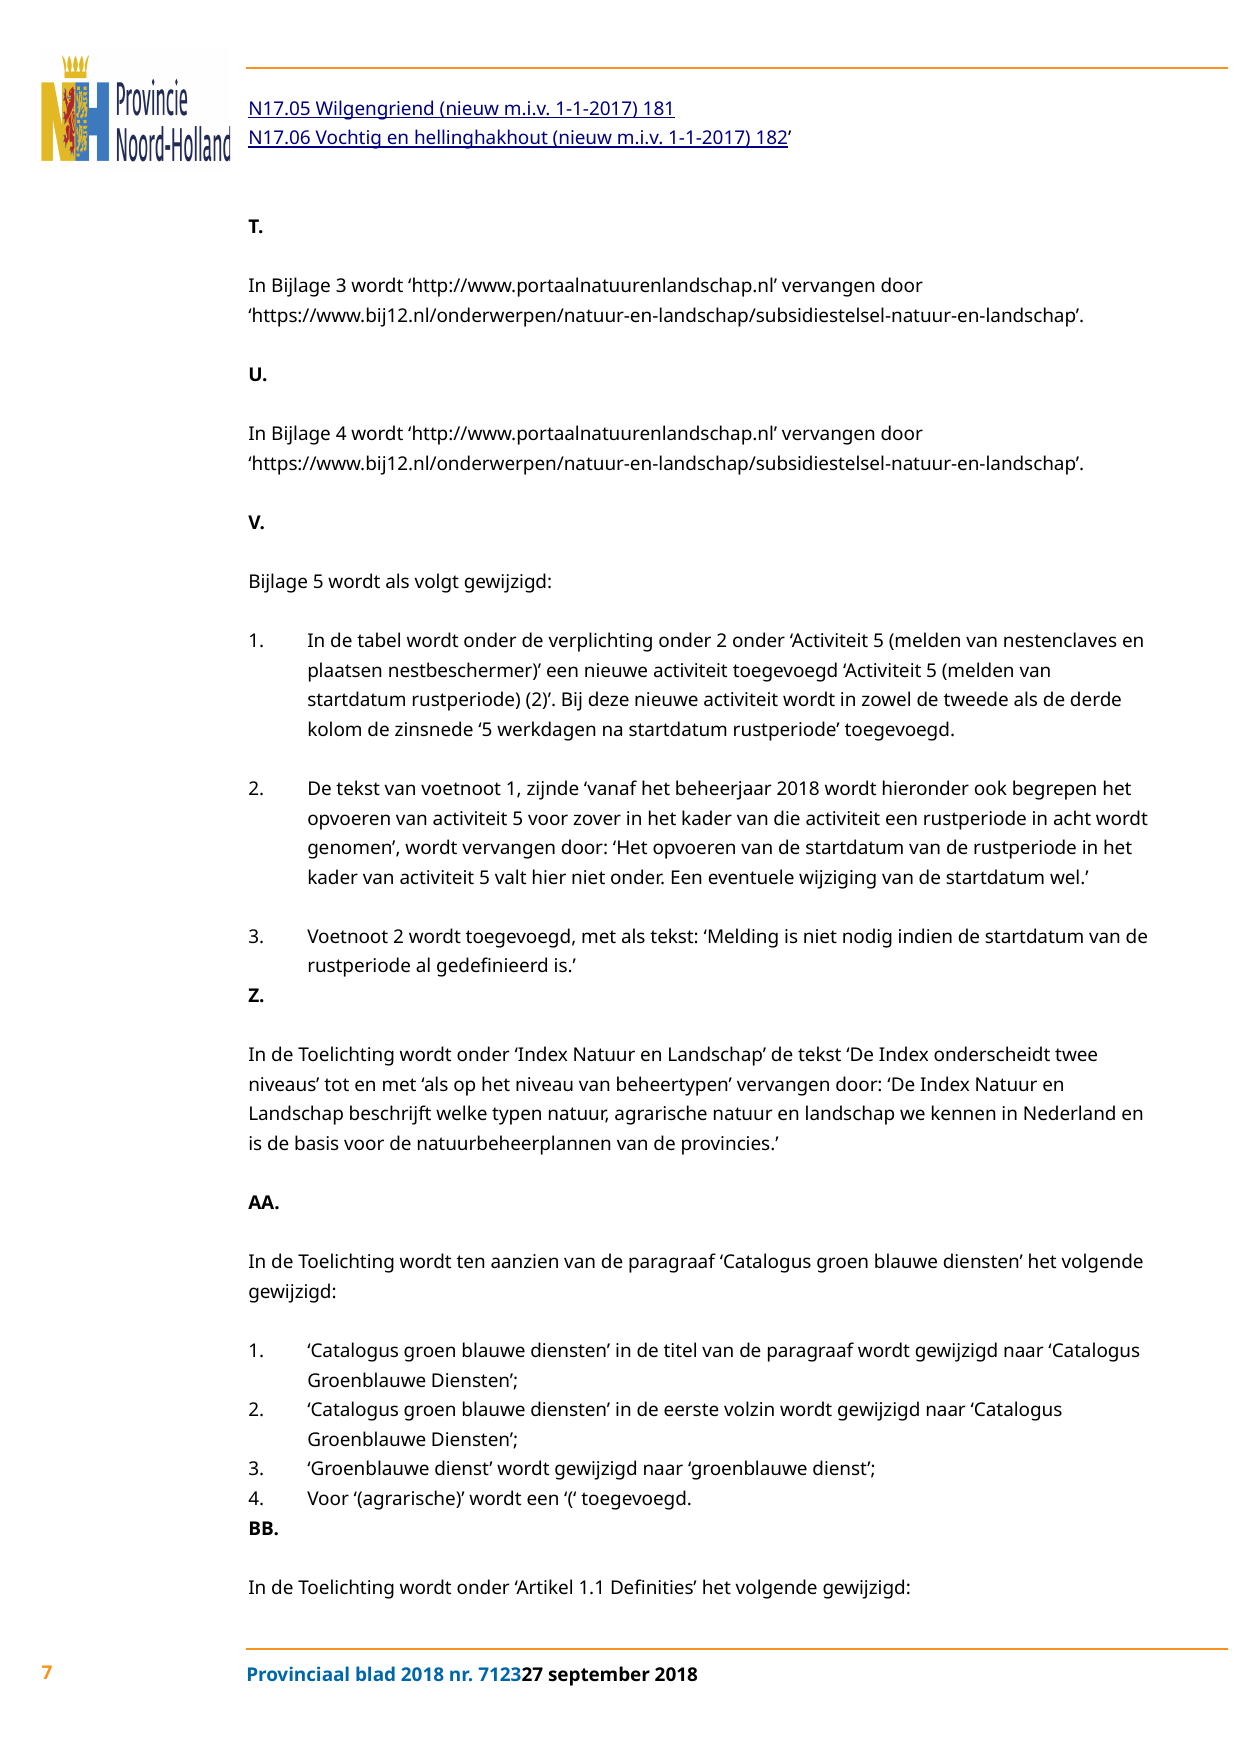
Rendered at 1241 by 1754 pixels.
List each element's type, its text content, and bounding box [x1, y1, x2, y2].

text BB. [248, 1515, 1152, 1541]
list ‘Catalogus groen blauwe diensten’ in de eerste volzin wordt gewijzigd naar ‘Catalogus Groenblauwe Diensten’; [248, 1396, 1152, 1452]
text AA. [248, 1189, 1152, 1215]
list ‘Groenblauwe dienst’ wordt gewijzigd naar ‘groenblauwe dienst’; [248, 1456, 1152, 1481]
text U. [248, 361, 1152, 387]
text In de Toelichting wordt ten aanzien van de paragraaf ‘Catalogus groen blauwe diensten’ het volgende gewijzigd: [248, 1248, 1152, 1304]
picture [41, 47, 231, 172]
text N17.06 Vochtig en hellinghakhout (nieuw m.i.v. 1-1-2017) 182’ [248, 124, 1152, 150]
text In de Toelichting wordt onder ‘Artikel 1.1 Definities’ het volgende gewijzigd: [248, 1574, 1152, 1600]
list Voor ‘(agrarische)’ wordt een ‘(‘ toegevoegd. [248, 1485, 1152, 1511]
text N17.05 Wilgengriend (nieuw m.i.v. 1-1-2017) 181 [248, 95, 1152, 121]
text Z. [248, 982, 1152, 1008]
list De tekst van voetnoot 1, zijnde ‘vanaf het beheerjaar 2018 wordt hieronder ook begrepen het opvoeren van activiteit 5 voor zover in het kader van die activiteit een rustperiode in acht wordt genomen’, wordt vervangen door: ‘Het opvoeren van de startdatum van de rustperiode in het kader van activiteit 5 valt hier niet onder. Een eventuele wijziging van de startdatum wel.’ [248, 775, 1152, 890]
text In Bijlage 4 wordt ‘http://www.portaalnatuurenlandschap.nl’ vervangen door ‘https://www.bij12.nl/onderwerpen/natuur-en-landschap/subsidiestelsel-natuur-en-landschap’. [248, 420, 1152, 476]
list Voetnoot 2 wordt toegevoegd, met als tekst: ‘Melding is niet nodig indien de startdatum van de rustperiode al gedefinieerd is.’ [248, 923, 1152, 978]
text In de Toelichting wordt onder ‘Index Natuur en Landschap’ de tekst ‘De Index onderscheidt twee niveaus’ tot en met ‘als op het niveau van beheertypen’ vervangen door: ‘De Index Natuur en Landschap beschrijft welke typen natuur, agrarische natuur en landschap we kennen in Nederland en is de basis voor de natuurbeheerplannen van de provincies.’ [248, 1041, 1152, 1156]
list ‘Catalogus groen blauwe diensten’ in de titel van de paragraaf wordt gewijzigd naar ‘Catalogus Groenblauwe Diensten’; [248, 1337, 1152, 1393]
list In de tabel wordt onder de verplichting onder 2 onder ‘Activiteit 5 (melden van nestenclaves en plaatsen nestbeschermer)’ een nieuwe activiteit toegevoegd ‘Activiteit 5 (melden van startdatum rustperiode) (2)’. Bij deze nieuwe activiteit wordt in zowel de tweede als de derde kolom de zinsnede ‘5 werkdagen na startdatum rustperiode’ toegevoegd. [248, 627, 1152, 742]
text T. [248, 213, 1152, 239]
text In Bijlage 3 wordt ‘http://www.portaalnatuurenlandschap.nl’ vervangen door ‘https://www.bij12.nl/onderwerpen/natuur-en-landschap/subsidiestelsel-natuur-en-landschap’. [248, 272, 1152, 328]
text Bijlage 5 wordt als volgt gewijzigd: [248, 568, 1152, 594]
text V. [248, 509, 1152, 535]
